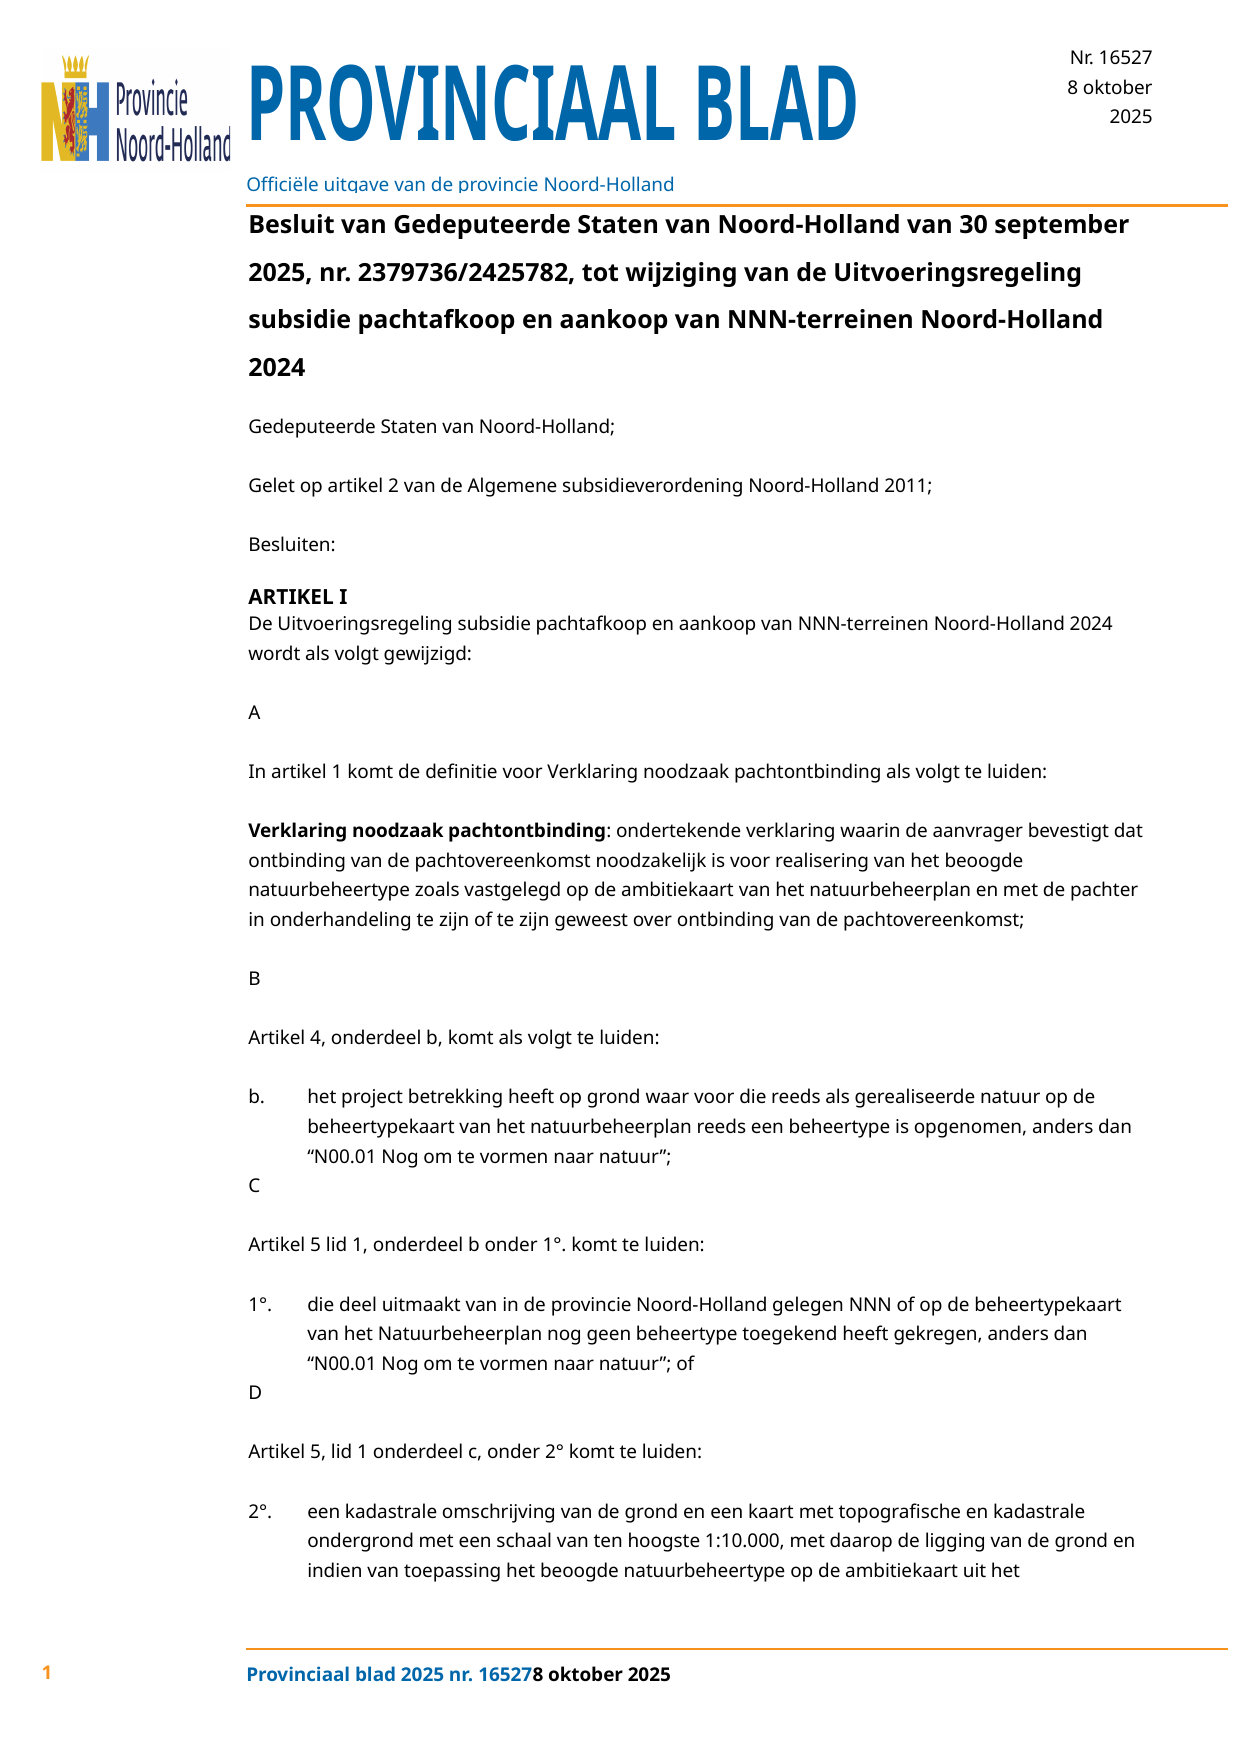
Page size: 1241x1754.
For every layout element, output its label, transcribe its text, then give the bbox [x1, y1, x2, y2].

text A [248, 699, 1152, 725]
text Besluit van Gedeputeerde Staten van Noord-Holland van 30 september 2025, nr. 2379736/2425782, tot wijziging van de Uitvoeringsregeling subsidie pachtafkoop en aankoop van NNN-terreinen Noord-Holland 2024 [248, 207, 1152, 384]
picture [41, 47, 231, 172]
text B [248, 965, 1152, 991]
text Artikel 4, onderdeel b, komt als volgt te luiden: [248, 1024, 1152, 1050]
text Artikel 5, lid 1 onderdeel c, onder 2° komt te luiden: [248, 1439, 1152, 1464]
list het project betrekking heeft op grond waar voor die reeds als gerealiseerde natuur op de beheertypekaart van het natuurbeheerplan reeds een beheertype is opgenomen, anders dan “N00.01 Nog om te vormen naar natuur”; [248, 1084, 1152, 1168]
text Verklaring noodzaak pachtontbinding: ondertekende verklaring waarin de aanvrager bevestigt dat ontbinding van de pachtovereenkomst noodzakelijk is voor realisering van het beoogde natuurbeheertype zoals vastgelegd op de ambitiekaart van het natuurbeheerplan en met de pachter in onderhandeling te zijn of te zijn geweest over ontbinding van de pachtovereenkomst; [248, 817, 1152, 932]
text Besluiten: [248, 531, 1152, 557]
list die deel uitmaakt van in de provincie Noord-Holland gelegen NNN of op de beheertypekaart van het Natuurbeheerplan nog geen beheertype toegekend heeft gekregen, anders dan “N00.01 Nog om te vormen naar natuur”; of [248, 1291, 1152, 1376]
text Gedeputeerde Staten van Noord-Holland; [248, 413, 1152, 439]
text ARTIKEL I [248, 582, 1152, 610]
text Artikel 5 lid 1, onderdeel b onder 1°. komt te luiden: [248, 1232, 1152, 1257]
text D [248, 1379, 1152, 1405]
text Gelet op artikel 2 van de Algemene subsidieverordening Noord-Holland 2011; [248, 472, 1152, 498]
text C [248, 1172, 1152, 1198]
list een kadastrale omschrijving van de grond en een kaart met topografische en kadastrale ondergrond met een schaal van ten hoogste 1:10.000, met daarop de ligging van de grond en indien van toepassing het beoogde natuurbeheertype op de ambitiekaart uit het [248, 1498, 1152, 1583]
text De Uitvoeringsregeling subsidie pachtafkoop en aankoop van NNN-terreinen Noord-Holland 2024 wordt als volgt gewijzigd: [248, 610, 1152, 666]
text In artikel 1 komt de definitie voor Verklaring noodzaak pachtontbinding als volgt te luiden: [248, 758, 1152, 784]
